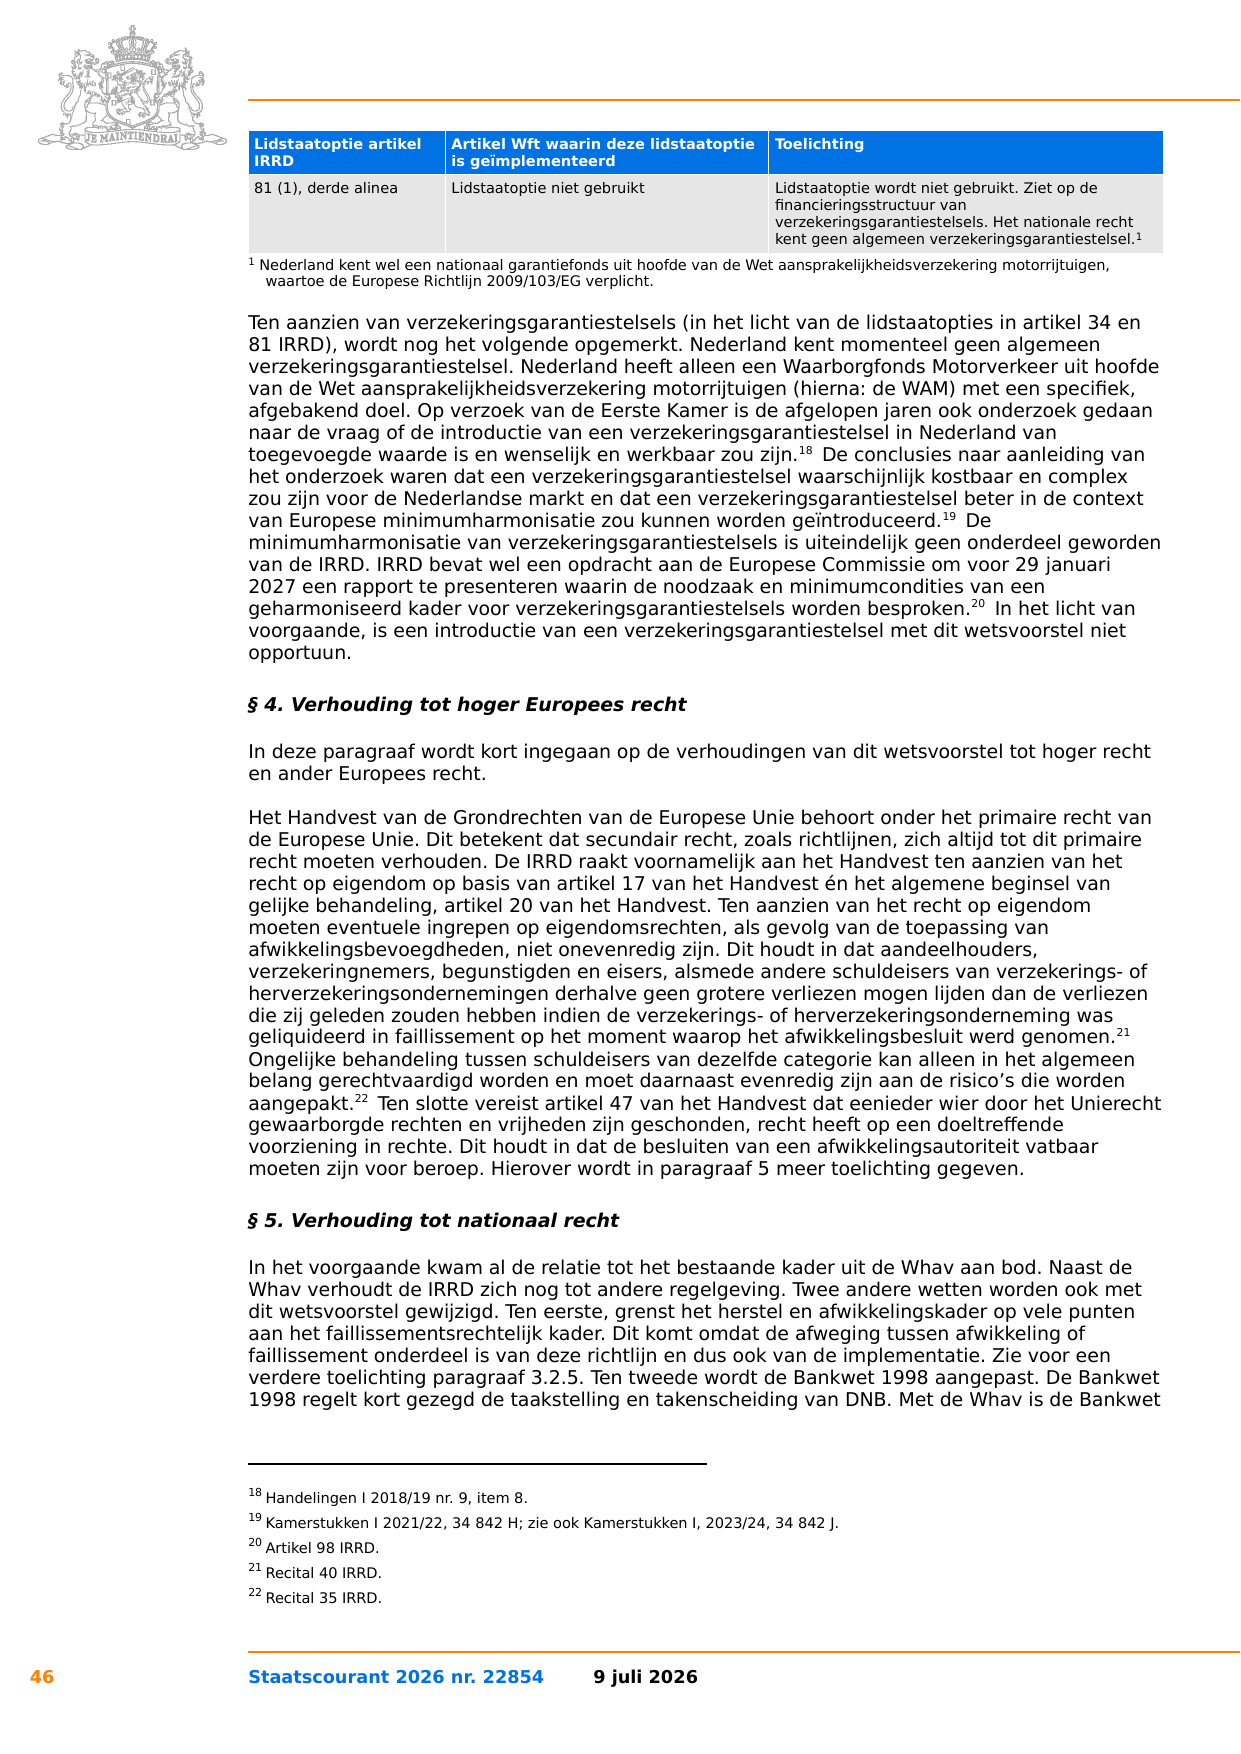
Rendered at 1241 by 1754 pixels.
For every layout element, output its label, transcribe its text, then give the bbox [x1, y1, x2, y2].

text Recital 40 IRRD. [248, 1561, 1163, 1583]
text In deze paragraaf wordt kort ingegaan op de verhoudingen van dit wetsvoorstel tot hoger recht en ander Europees recht. [248, 741, 1163, 785]
table_cell Lidstaatoptie wordt niet gebruikt. Ziet op de financieringsstructuur van verzekeringsgarantiestelsels. Het nationale recht kent geen algemeen verzekeringsgarantiestelsel.1 [769, 175, 1163, 253]
text Handelingen I 2018/19 nr. 9, item 8. [248, 1486, 1163, 1508]
text Kamerstukken I 2021/22, 34 842 H; zie ook Kamerstukken I, 2023/24, 34 842 J. [248, 1511, 1163, 1533]
text Artikel 98 IRRD. [248, 1536, 1163, 1558]
table_header Lidstaatoptie artikel IRRD [249, 131, 445, 174]
text Recital 35 IRRD. [248, 1586, 1163, 1608]
subtitle § 5. Verhouding tot nationaal recht [248, 1210, 1163, 1232]
text In het voorgaande kwam al de relatie tot het bestaande kader uit de Whav aan bod. Naast de Whav verhoudt de IRRD zich nog tot andere regelgeving. Twee andere wetten worden ook met dit wetsvoorstel gewijzigd. Ten eerste, grenst het herstel en afwikkelingskader op vele punten aan het faillissementsrechtelijk kader. Dit komt omdat de afweging tussen afwikkeling of faillissement onderdeel is van deze richtlijn en dus ook van de implementatie. Zie voor een verdere toelichting paragraaf 3.2.5. Ten tweede wordt de Bankwet 1998 aangepast. De Bankwet 1998 regelt kort gezegd de taakstelling en takenscheiding van DNB. Met de Whav is de Bankwet [248, 1257, 1163, 1411]
subtitle § 4. Verhouding tot hoger Europees recht [248, 694, 1163, 716]
table_header Artikel Wft waarin deze lidstaatoptie is geïmplementeerd [446, 131, 768, 174]
table_cell 81 (1), derde alinea [249, 175, 445, 253]
table_cell Lidstaatoptie niet gebruikt [446, 175, 768, 253]
text Ten aanzien van verzekeringsgarantiestelsels (in het licht van de lidstaatopties in artikel 34 en 81 IRRD), wordt nog het volgende opgemerkt. Nederland kent momenteel geen algemeen verzekeringsgarantiestelsel. Nederland heeft alleen een Waarborgfonds Motorverkeer uit hoofde van de Wet aansprakelijkheidsverzekering motorrijtuigen (hierna: de WAM) met een specifiek, afgebakend doel. Op verzoek van de Eerste Kamer is de afgelopen jaren ook onderzoek gedaan naar de vraag of de introductie van een verzekeringsgarantiestelsel in Nederland van toegevoegde waarde is en wenselijk en werkbaar zou zijn. De conclusies naar aanleiding van het onderzoek waren dat een verzekeringsgarantiestelsel waarschijnlijk kostbaar en complex zou zijn voor de Nederlandse markt en dat een verzekeringsgarantiestelsel beter in de context van Europese minimumharmonisatie zou kunnen worden geïntroduceerd. De minimumharmonisatie van verzekeringsgarantiestelsels is uiteindelijk geen onderdeel geworden van de IRRD. IRRD bevat wel een opdracht aan de Europese Commissie om voor 29 januari 2027 een rapport te presenteren waarin de noodzaak en minimumcondities van een geharmoniseerd kader voor verzekeringsgarantiestelsels worden besproken. In het licht van voorgaande, is een introductie van een verzekeringsgarantiestelsel met dit wetsvoorstel niet opportuun. [248, 312, 1163, 664]
table_cell 1 Nederland kent wel een nationaal garantiefonds uit hoofde van de Wet aansprakelijkheidsverzekering motorrijtuigen, waartoe de Europese Richtlijn 2009/103/EG verplicht. [248, 254, 1163, 290]
picture [38, 25, 227, 150]
text Het Handvest van de Grondrechten van de Europese Unie behoort onder het primaire recht van de Europese Unie. Dit betekent dat secundair recht, zoals richtlijnen, zich altijd tot dit primaire recht moeten verhouden. De IRRD raakt voornamelijk aan het Handvest ten aanzien van het recht op eigendom op basis van artikel 17 van het Handvest én het algemene beginsel van gelijke behandeling, artikel 20 van het Handvest. Ten aanzien van het recht op eigendom moeten eventuele ingrepen op eigendomsrechten, als gevolg van de toepassing van afwikkelingsbevoegdheden, niet onevenredig zijn. Dit houdt in dat aandeelhouders, verzekeringnemers, begunstigden en eisers, alsmede andere schuldeisers van verzekerings- of herverzekeringsondernemingen derhalve geen grotere verliezen mogen lijden dan de verliezen die zij geleden zouden hebben indien de verzekerings- of herverzekeringsonderneming was geliquideerd in faillissement op het moment waarop het afwikkelingsbesluit werd genomen. Ongelijke behandeling tussen schuldeisers van dezelfde categorie kan alleen in het algemeen belang gerechtvaardigd worden en moet daarnaast evenredig zijn aan de risico’s die worden aangepakt. Ten slotte vereist artikel 47 van het Handvest dat eenieder wier door het Unierecht gewaarborgde rechten en vrijheden zijn geschonden, recht heeft op een doeltreffende voorziening in rechte. Dit houdt in dat de besluiten van een afwikkelingsautoriteit vatbaar moeten zijn voor beroep. Hierover wordt in paragraaf 5 meer toelichting gegeven. [248, 807, 1163, 1180]
table_header Toelichting [769, 131, 1163, 174]
